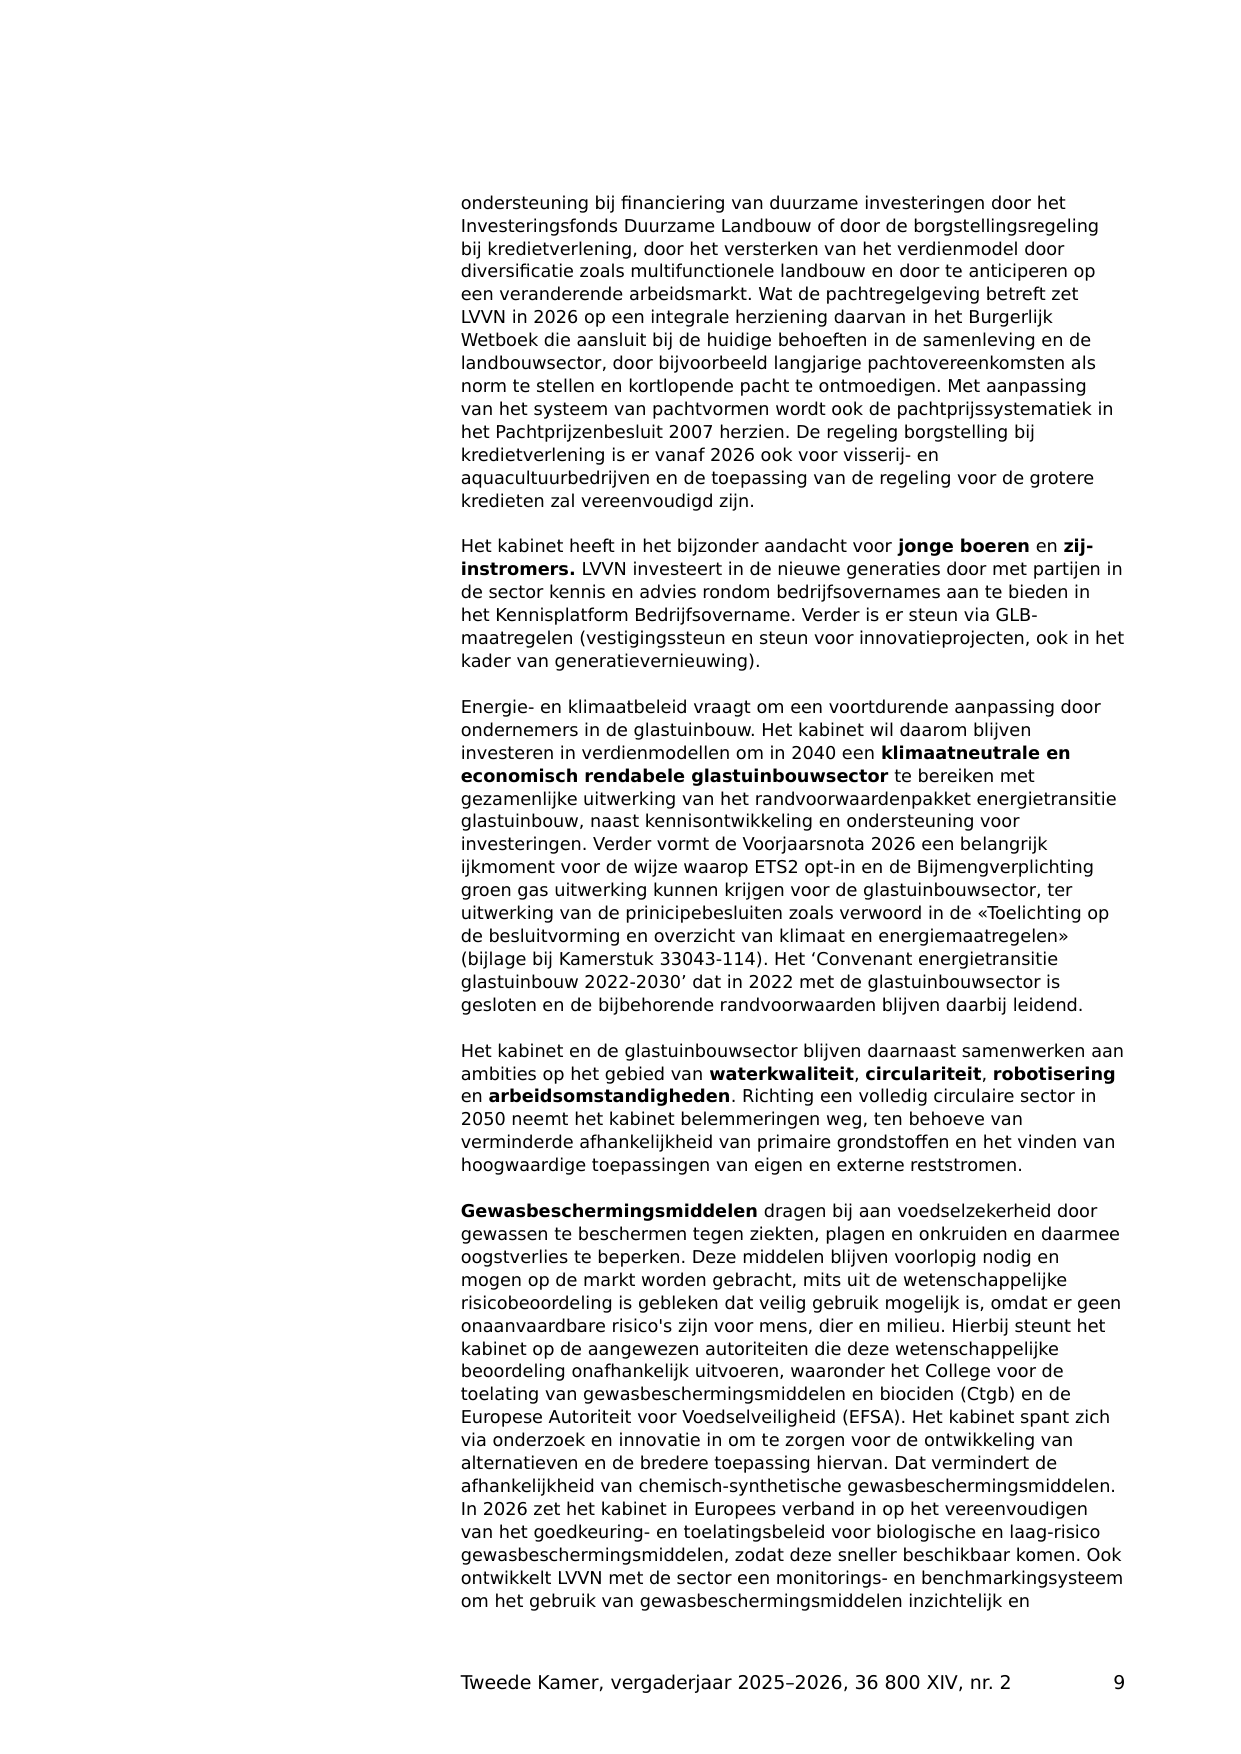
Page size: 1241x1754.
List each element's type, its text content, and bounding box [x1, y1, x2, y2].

text Gewasbeschermingsmiddelen dragen bij aan voedselzekerheid door gewassen te beschermen tegen ziekten, plagen en onkruiden en daarmee oogstverlies te beperken. Deze middelen blijven voorlopig nodig en mogen op de markt worden gebracht, mits uit de wetenschappelijke risicobeoordeling is gebleken dat veilig gebruik mogelijk is, omdat er geen onaanvaardbare risico's zijn voor mens, dier en milieu. Hierbij steunt het kabinet op de aangewezen autoriteiten die deze wetenschappelijke beoordeling onafhankelijk uitvoeren, waaronder het College voor de toelating van gewasbeschermingsmiddelen en biociden (Ctgb) en de Europese Autoriteit voor Voedselveiligheid (EFSA). Het kabinet spant zich via onderzoek en innovatie in om te zorgen voor de ontwikkeling van alternatieven en de bredere toepassing hiervan. Dat vermindert de afhankelijkheid van chemisch-synthetische gewasbeschermingsmiddelen. In 2026 zet het kabinet in Europees verband in op het vereenvoudigen van het goedkeuring- en toelatingsbeleid voor biologische en laag-risico gewasbeschermingsmiddelen, zodat deze sneller beschikbaar komen. Ook ontwikkelt LVVN met de sector een monitorings- en benchmarkingsysteem om het gebruik van gewasbeschermingsmiddelen inzichtelijk en [461, 1199, 1125, 1612]
text Het kabinet heeft in het bijzonder aandacht voor jonge boeren en zij-instromers. LVVN investeert in de nieuwe generaties door met partijen in de sector kennis en advies rondom bedrijfsovernames aan te bieden in het Kennisplatform Bedrijfsovername. Verder is er steun via GLB-maatregelen (vestigingssteun en steun voor innovatieprojecten, ook in het kader van generatievernieuwing). [461, 534, 1125, 672]
text Het kabinet en de glastuinbouwsector blijven daarnaast samenwerken aan ambities op het gebied van waterkwaliteit, circulariteit, robotisering en arbeidsomstandigheden. Richting een volledig circulaire sector in 2050 neemt het kabinet belemmeringen weg, ten behoeve van verminderde afhankelijkheid van primaire grondstoffen en het vinden van hoogwaardige toepassingen van eigen en externe reststromen. [461, 1039, 1125, 1176]
text Energie- en klimaatbeleid vraagt om een voortdurende aanpassing door ondernemers in de glastuinbouw. Het kabinet wil daarom blijven investeren in verdienmodellen om in 2040 een klimaatneutrale en economisch rendabele glastuinbouwsector te bereiken met gezamenlijke uitwerking van het randvoorwaardenpakket energietransitie glastuinbouw, naast kennisontwikkeling en ondersteuning voor investeringen. Verder vormt de Voorjaarsnota 2026 een belangrijk ijkmoment voor de wijze waarop ETS2 opt-in en de Bijmengverplichting groen gas uitwerking kunnen krijgen voor de glastuinbouwsector, ter uitwerking van de prinicipebesluiten zoals verwoord in de «Toelichting op de besluitvorming en overzicht van klimaat en energiemaatregelen» (bijlage bij Kamerstuk 33043-114). Het ‘Convenant energietransitie glastuinbouw 2022-2030’ dat in 2022 met de glastuinbouwsector is gesloten en de bijbehorende randvoorwaarden blijven daarbij leidend. [461, 695, 1125, 1016]
text ondersteuning bij financiering van duurzame investeringen door het Investeringsfonds Duurzame Landbouw of door de borgstellingsregeling bij kredietverlening, door het versterken van het verdienmodel door diversificatie zoals multifunctionele landbouw en door te anticiperen op een veranderende arbeidsmarkt. Wat de pachtregelgeving betreft zet LVVN in 2026 op een integrale herziening daarvan in het Burgerlijk Wetboek die aansluit bij de huidige behoeften in de samenleving en de landbouwsector, door bijvoorbeeld langjarige pachtovereenkomsten als norm te stellen en kortlopende pacht te ontmoedigen. Met aanpassing van het systeem van pachtvormen wordt ook de pachtprijssystematiek in het Pachtprijzenbesluit 2007 herzien. De regeling borgstelling bij kredietverlening is er vanaf 2026 ook voor visserij- en aquacultuurbedrijven en de toepassing van de regeling voor de grotere kredieten zal vereenvoudigd zijn. [461, 191, 1125, 512]
